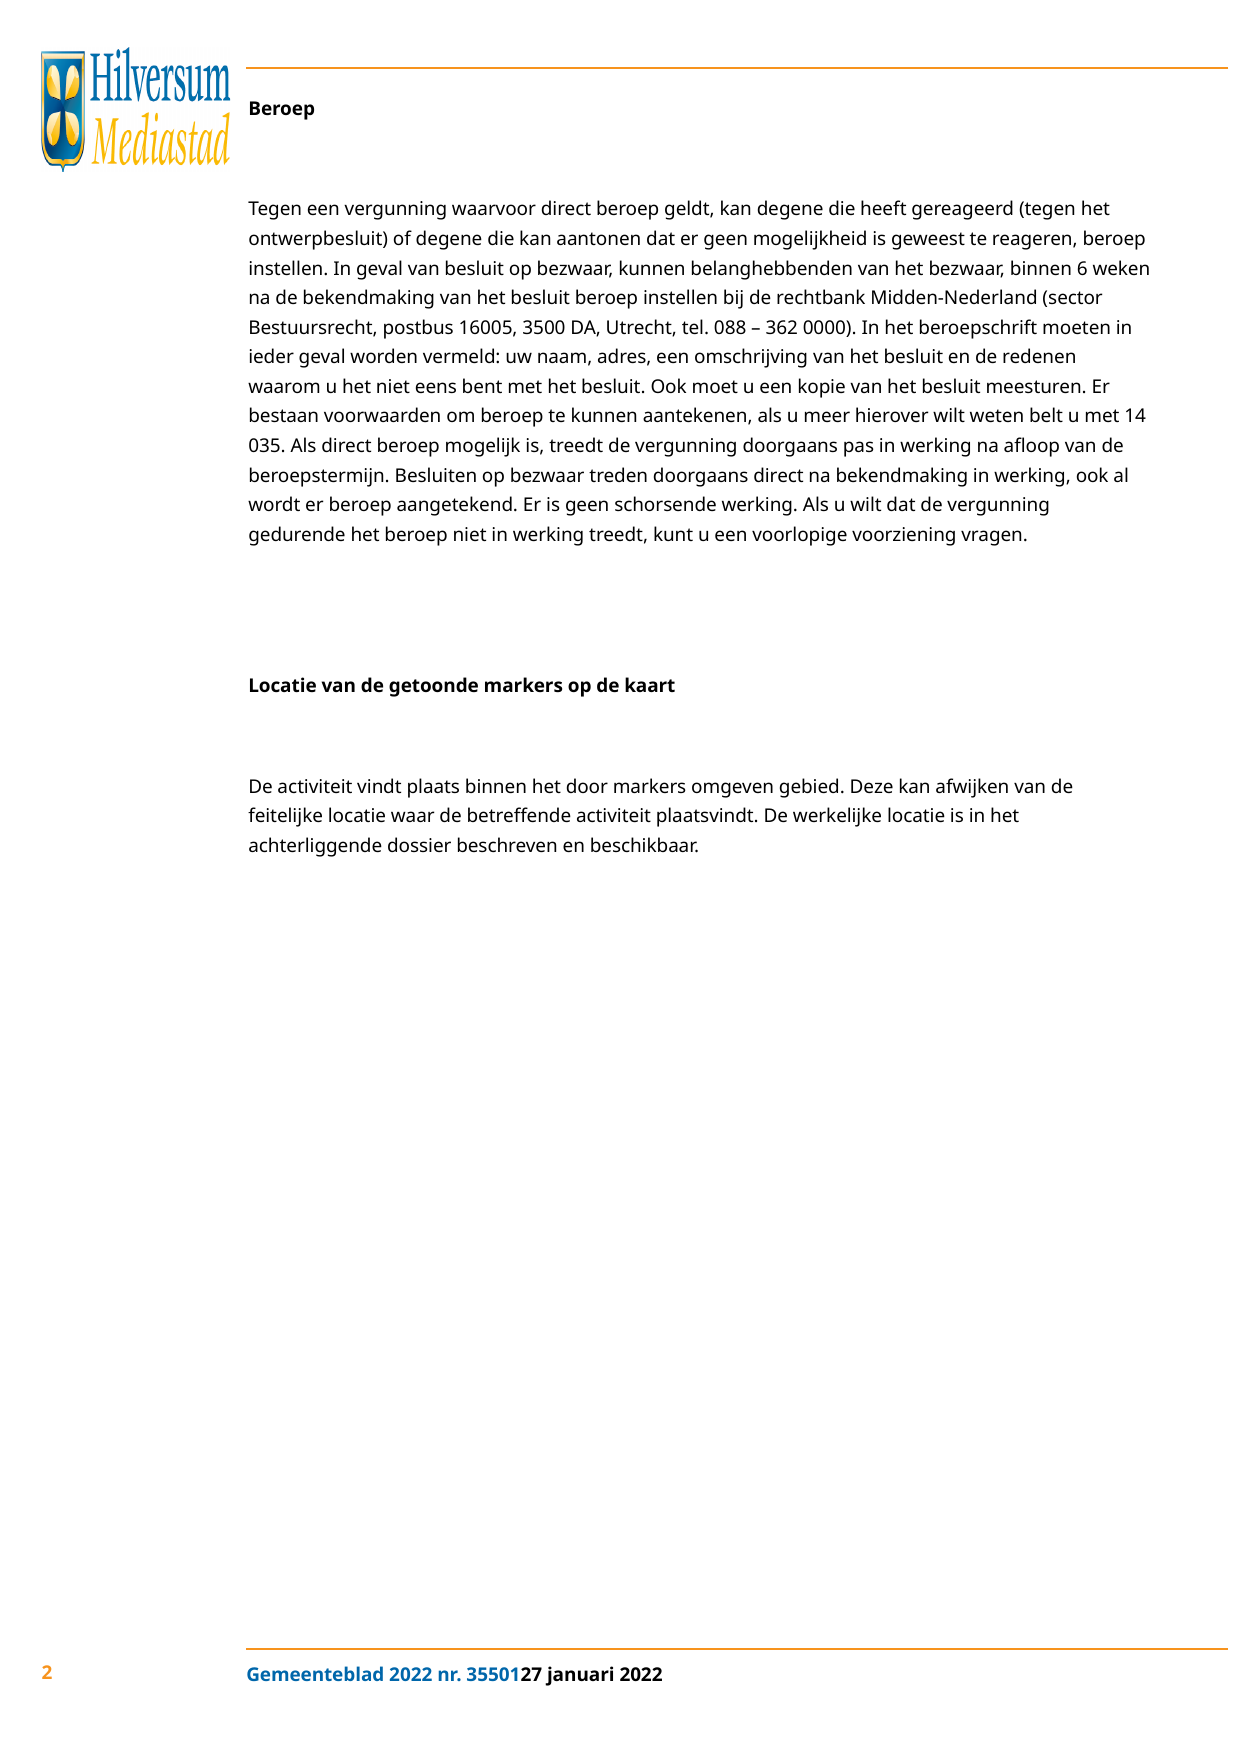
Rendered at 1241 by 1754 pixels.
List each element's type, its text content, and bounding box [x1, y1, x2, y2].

text Tegen een vergunning waarvoor direct beroep geldt, kan degene die heeft gereageerd (tegen het ontwerpbesluit) of degene die kan aantonen dat er geen mogelijkheid is geweest te reageren, beroep instellen. In geval van besluit op bezwaar, kunnen belanghebbenden van het bezwaar, binnen 6 weken na de bekendmaking van het besluit beroep instellen bij de rechtbank Midden-Nederland (sector Bestuursrecht, postbus 16005, 3500 DA, Utrecht, tel. 088 – 362 0000). In het beroepschrift moeten in ieder geval worden vermeld: uw naam, adres, een omschrijving van het besluit en de redenen waarom u het niet eens bent met het besluit. Ook moet u een kopie van het besluit meesturen. Er bestaan voorwaarden om beroep te kunnen aantekenen, als u meer hierover wilt weten belt u met 14 035. Als direct beroep mogelijk is, treedt de vergunning doorgaans pas in werking na afloop van de beroepstermijn. Besluiten op bezwaar treden doorgaans direct na bekendmaking in werking, ook al wordt er beroep aangetekend. Er is geen schorsende werking. Als u wilt dat de vergunning gedurende het beroep niet in werking treedt, kunt u een voorlopige voorziening vragen. [248, 196, 1152, 547]
text Locatie van de getoonde markers op de kaart [248, 672, 1152, 698]
text De activiteit vindt plaats binnen het door markers omgeven gebied. Deze kan afwijken van de feitelijke locatie waar de betreffende activiteit plaatsvindt. De werkelijke locatie is in het achterliggende dossier beschreven en beschikbaar. [248, 773, 1152, 858]
text Beroep [248, 95, 1152, 121]
picture [41, 47, 231, 172]
